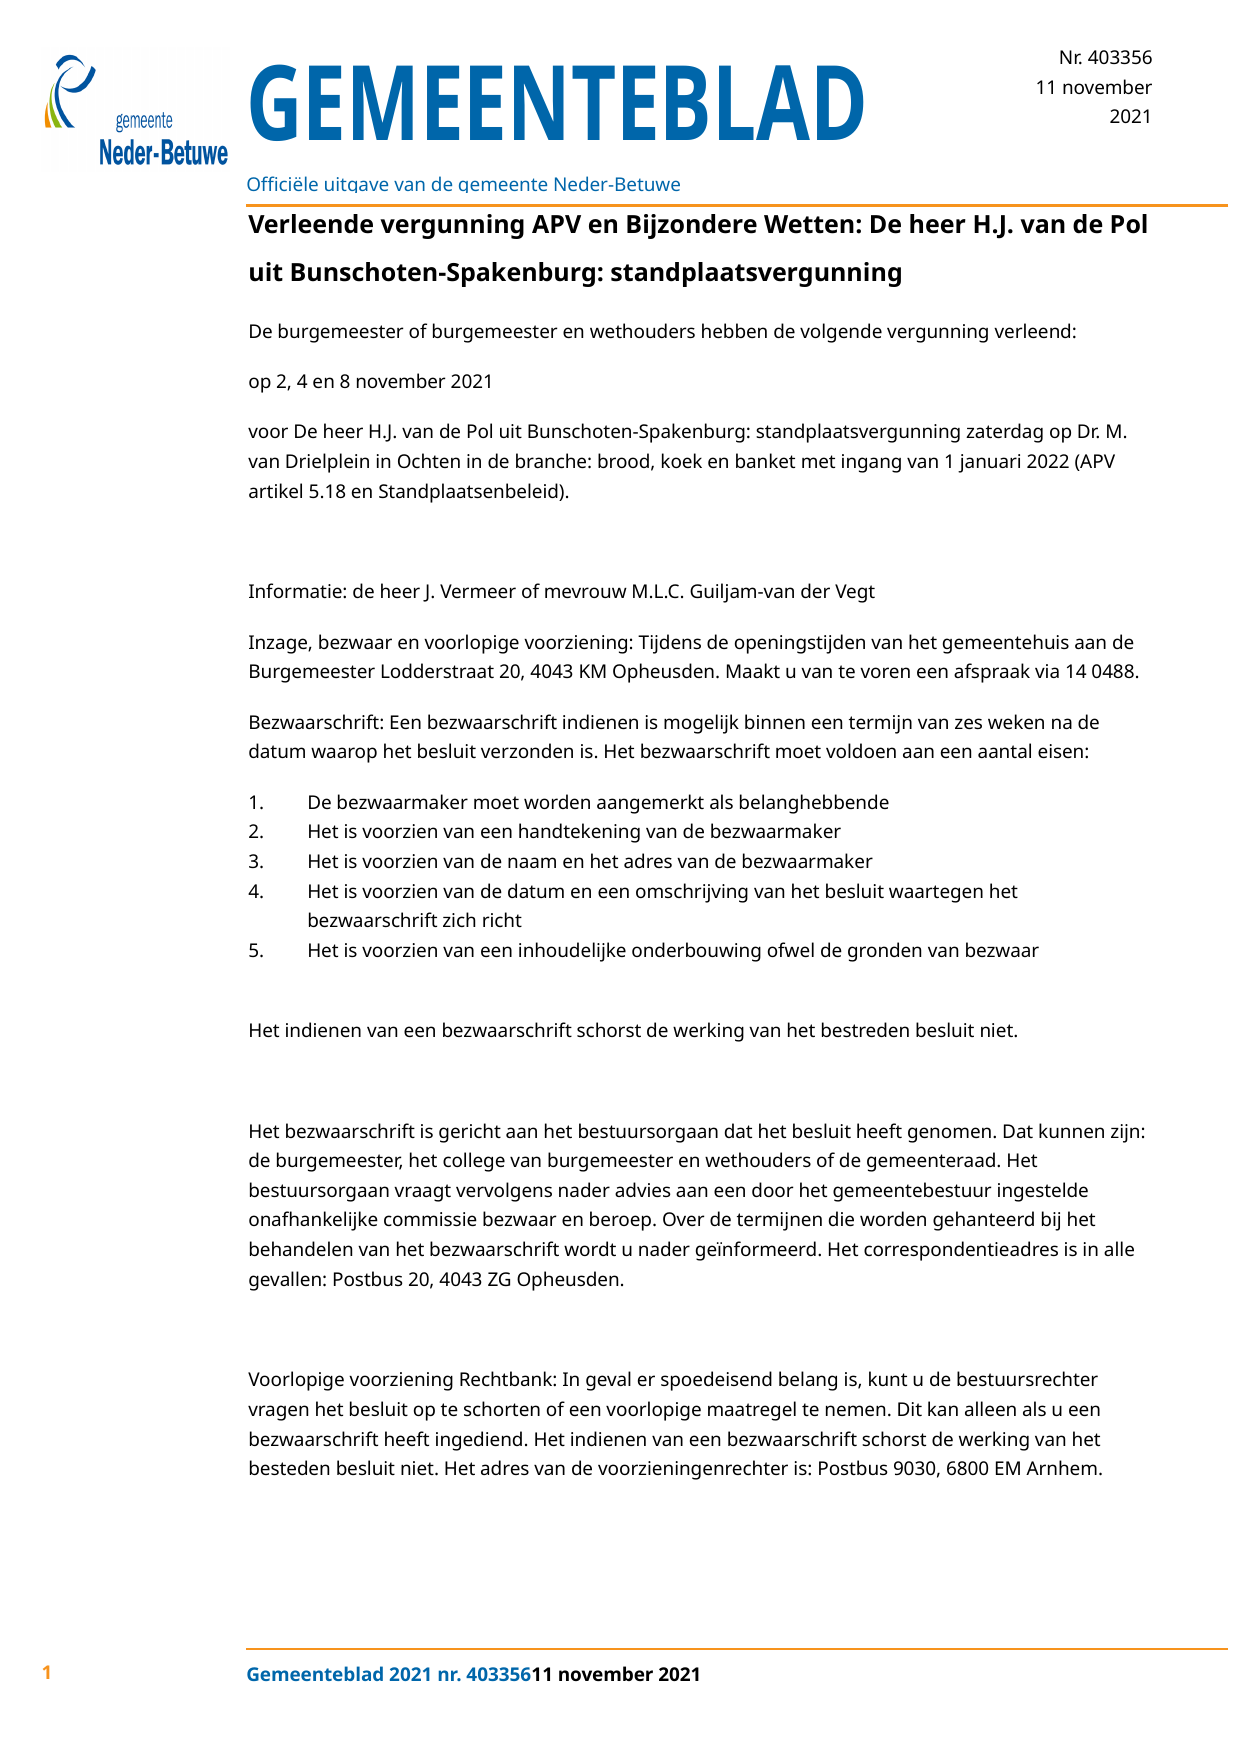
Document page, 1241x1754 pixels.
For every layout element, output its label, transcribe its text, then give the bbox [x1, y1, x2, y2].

list Het is voorzien van een inhoudelijke onderbouwing ofwel de gronden van bezwaar [248, 937, 1152, 963]
list Het is voorzien van een handtekening van de bezwaarmaker [248, 819, 1152, 844]
text Bezwaarschrift: Een bezwaarschrift indienen is mogelijk binnen een termijn van zes weken na de datum waarop het besluit verzonden is. Het bezwaarschrift moet voldoen aan een aantal eisen: [248, 709, 1152, 764]
text Verleende vergunning APV en Bijzondere Wetten: De heer H.J. van de Pol uit Bunschoten-Spakenburg: standplaatsvergunning [248, 207, 1152, 288]
list Het is voorzien van de naam en het adres van de bezwaarmaker [248, 848, 1152, 874]
text voor De heer H.J. van de Pol uit Bunschoten-Spakenburg: standplaatsvergunning zaterdag op Dr. M. van Drielplein in Ochten in de branche: brood, koek en banket met ingang van 1 januari 2022 (APV artikel 5.18 en Standplaatsenbeleid). [248, 419, 1152, 504]
picture [41, 47, 231, 172]
text De burgemeester of burgemeester en wethouders hebben de volgende vergunning verleend: [248, 318, 1152, 344]
text Het bezwaarschrift is gericht aan het bestuursorgaan dat het besluit heeft genomen. Dat kunnen zijn: de burgemeester, het college van burgemeester en wethouders of de gemeenteraad. Het bestuursorgaan vraagt vervolgens nader advies aan een door het gemeentebestuur ingestelde onafhankelijke commissie bezwaar en beroep. Over de termijnen die worden gehanteerd bij het behandelen van het bezwaarschrift wordt u nader geïnformeerd. Het correspondentieadres is in alle gevallen: Postbus 20, 4043 ZG Opheusden. [248, 1118, 1152, 1292]
text Het indienen van een bezwaarschrift schorst de werking van het bestreden besluit niet. [248, 1017, 1152, 1043]
text op 2, 4 en 8 november 2021 [248, 368, 1152, 394]
list De bezwaarmaker moet worden aangemerkt als belanghebbende [248, 789, 1152, 815]
list Het is voorzien van de datum en een omschrijving van het besluit waartegen het bezwaarschrift zich richt [248, 878, 1152, 933]
text Inzage, bezwaar en voorlopige voorziening: Tijdens de openingstijden van het gemeentehuis aan de Burgemeester Lodderstraat 20, 4043 KM Opheusden. Maakt u van te voren een afspraak via 14 0488. [248, 629, 1152, 684]
text Informatie: de heer J. Vermeer of mevrouw M.L.C. Guiljam-van der Vegt [248, 579, 1152, 604]
text Voorlopige voorziening Rechtbank: In geval er spoedeisend belang is, kunt u de bestuursrechter vragen het besluit op te schorten of een voorlopige maatregel te nemen. Dit kan alleen als u een bezwaarschrift heeft ingediend. Het indienen van een bezwaarschrift schorst de werking van het besteden besluit niet. Het adres van de voorzieningenrechter is: Postbus 9030, 6800 EM Arnhem. [248, 1367, 1152, 1481]
